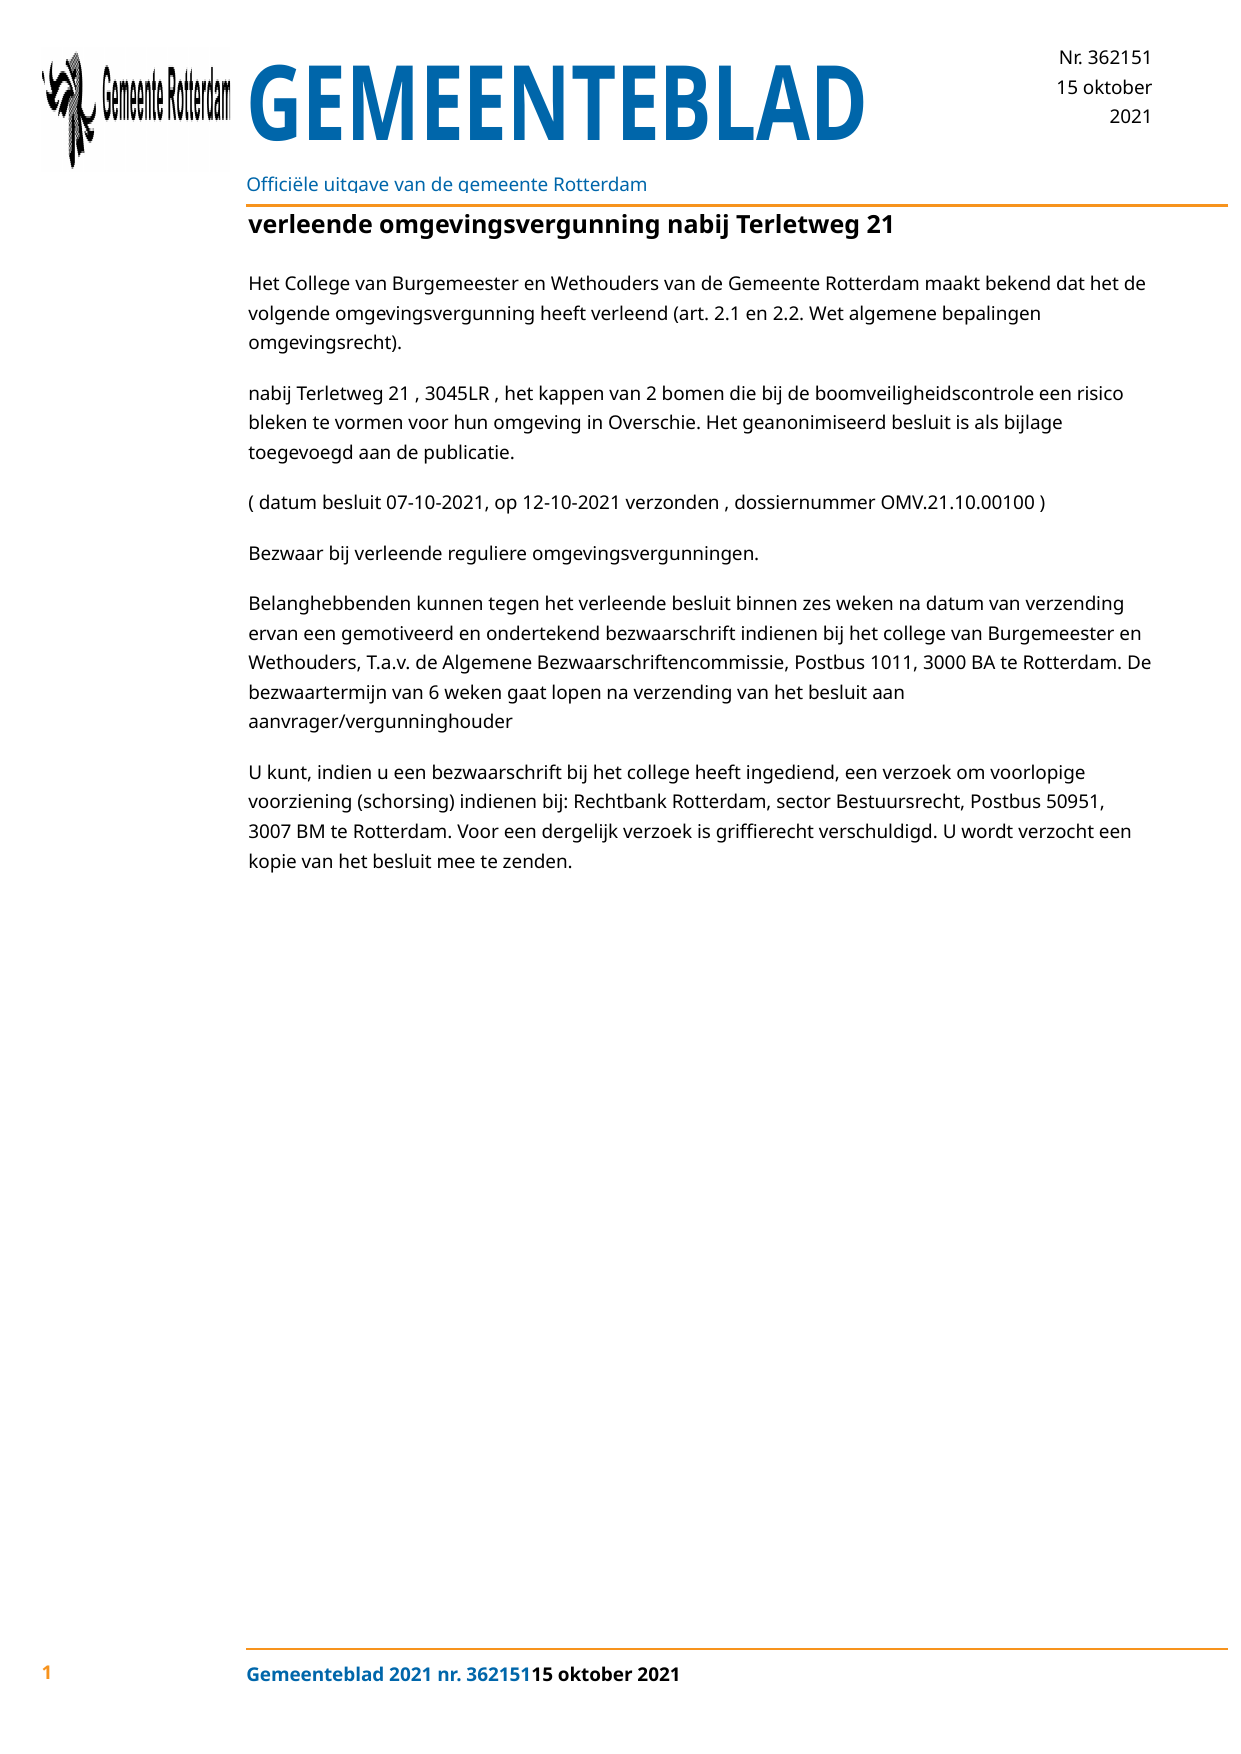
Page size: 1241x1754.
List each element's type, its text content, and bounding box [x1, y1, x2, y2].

text Bezwaar bij verleende reguliere omgevingsvergunningen. [248, 540, 1152, 566]
text nabij Terletweg 21 , 3045LR , het kappen van 2 bomen die bij de boomveiligheidscontrole een risico bleken te vormen voor hun omgeving in Overschie. Het geanonimiseerd besluit is als bijlage toegevoegd aan de publicatie. [248, 380, 1152, 465]
text ( datum besluit 07-10-2021, op 12-10-2021 verzonden , dossiernummer OMV.21.10.00100 ) [248, 489, 1152, 515]
text verleende omgevingsvergunning nabij Terletweg 21 [248, 207, 1152, 241]
text Het College van Burgemeester en Wethouders van de Gemeente Rotterdam maakt bekend dat het de volgende omgevingsvergunning heeft verleend (art. 2.1 en 2.2. Wet algemene bepalingen omgevingsrecht). [248, 270, 1152, 355]
picture [41, 47, 231, 172]
text Belanghebbenden kunnen tegen het verleende besluit binnen zes weken na datum van verzending ervan een gemotiveerd en ondertekend bezwaarschrift indienen bij het college van Burgemeester en Wethouders, T.a.v. de Algemene Bezwaarschriftencommissie, Postbus 1011, 3000 BA te Rotterdam. De bezwaartermijn van 6 weken gaat lopen na verzending van het besluit aan aanvrager/vergunninghouder [248, 590, 1152, 734]
text U kunt, indien u een bezwaarschrift bij het college heeft ingediend, een verzoek om voorlopige voorziening (schorsing) indienen bij: Rechtbank Rotterdam, sector Bestuursrecht, Postbus 50951, 3007 BM te Rotterdam. Voor een dergelijk verzoek is griffierecht verschuldigd. U wordt verzocht een kopie van het besluit mee te zenden. [248, 759, 1152, 873]
